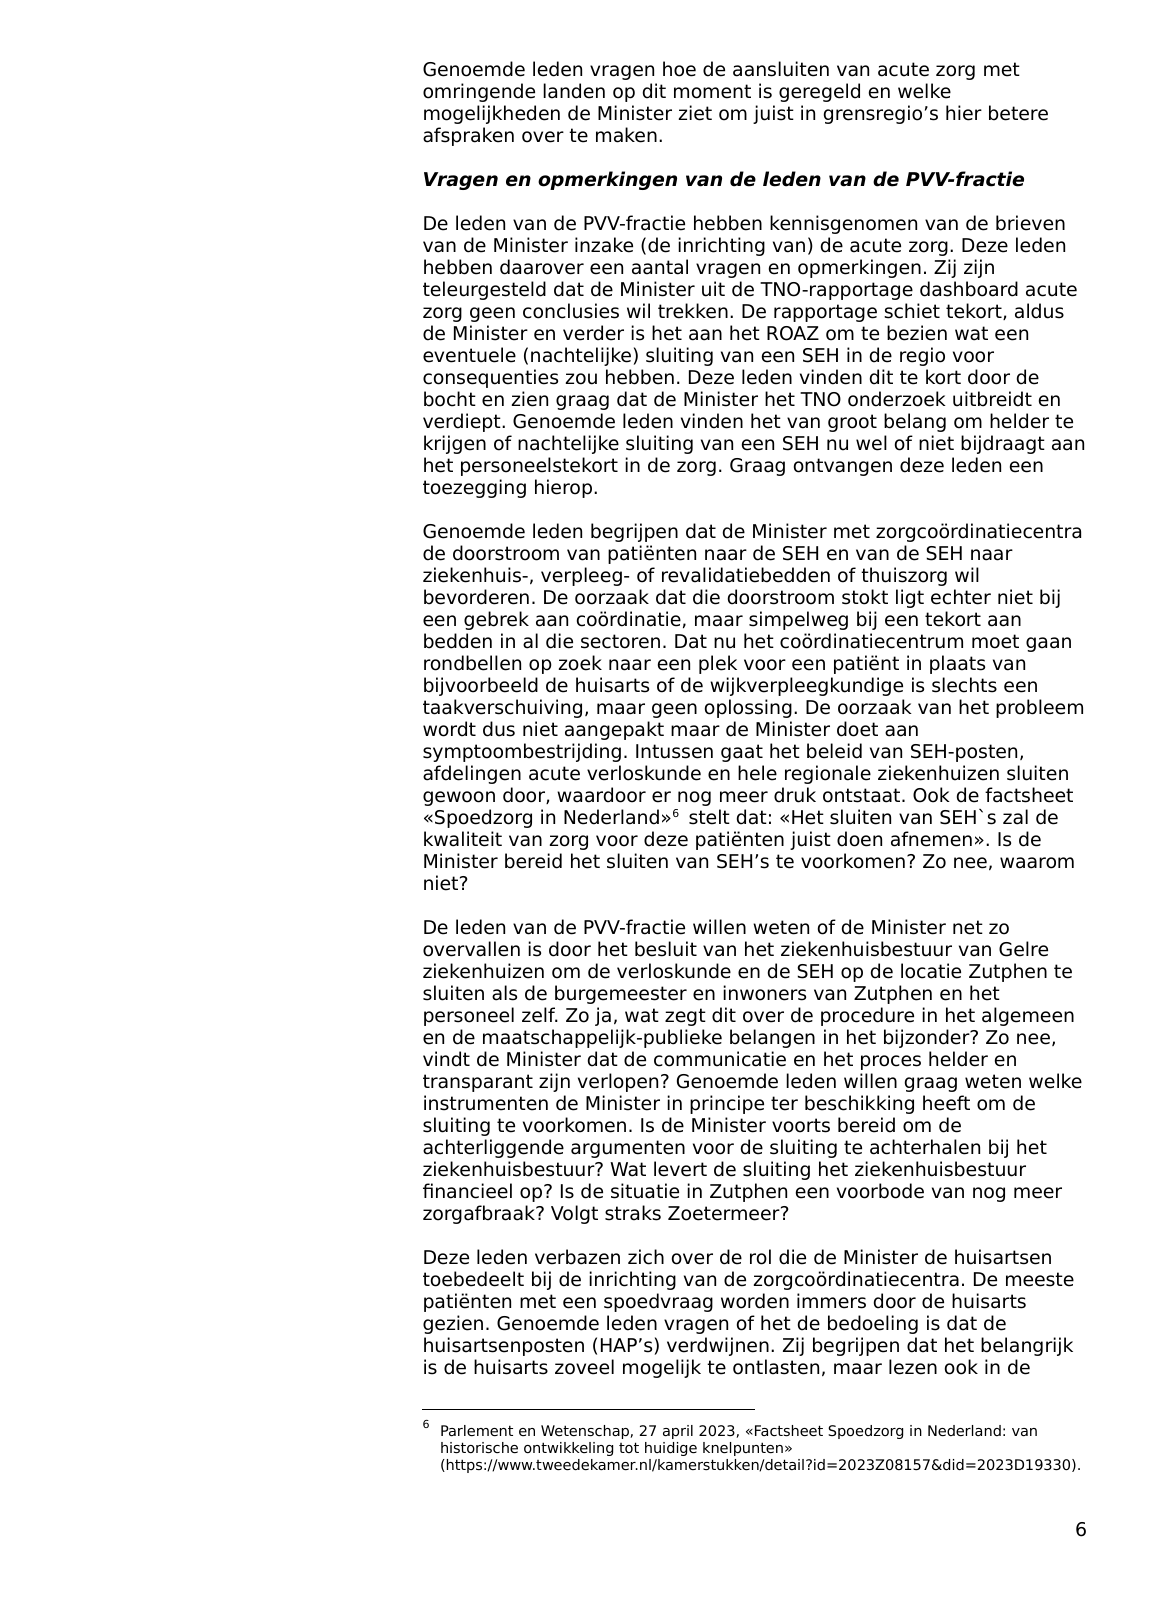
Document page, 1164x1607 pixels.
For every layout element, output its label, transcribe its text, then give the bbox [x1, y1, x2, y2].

text Parlement en Wetenschap, 27 april 2023, «Factsheet Spoedzorg in Nederland: van historische ontwikkeling tot huidige knelpunten» (https://www.tweedekamer.nl/kamerstukken/detail?id=2023Z08157&did=2023D19330). [422, 1418, 1087, 1474]
text Genoemde leden begrijpen dat de Minister met zorgcoördinatiecentra de doorstroom van patiënten naar de SEH en van de SEH naar ziekenhuis-, verpleeg- of revalidatiebedden of thuiszorg wil bevorderen. De oorzaak dat die doorstroom stokt ligt echter niet bij een gebrek aan coördinatie, maar simpelweg bij een tekort aan bedden in al die sectoren. Dat nu het coördinatiecentrum moet gaan rondbellen op zoek naar een plek voor een patiënt in plaats van bijvoorbeeld de huisarts of de wijkverpleegkundige is slechts een taakverschuiving, maar geen oplossing. De oorzaak van het probleem wordt dus niet aangepakt maar de Minister doet aan symptoombestrijding. Intussen gaat het beleid van SEH-posten, afdelingen acute verloskunde en hele regionale ziekenhuizen sluiten gewoon door, waardoor er nog meer druk ontstaat. Ook de factsheet «Spoedzorg in Nederland» stelt dat: «Het sluiten van SEH`s zal de kwaliteit van zorg voor deze patiënten juist doen afnemen». Is de Minister bereid het sluiten van SEH’s te voorkomen? Zo nee, waarom niet? [422, 521, 1087, 895]
subtitle Vragen en opmerkingen van de leden van de PVV-fractie [422, 169, 1087, 191]
text Genoemde leden vragen hoe de aansluiten van acute zorg met omringende landen op dit moment is geregeld en welke mogelijkheden de Minister ziet om juist in grensregio’s hier betere afspraken over te maken. [422, 59, 1087, 147]
text De leden van de PVV-fractie willen weten of de Minister net zo overvallen is door het besluit van het ziekenhuisbestuur van Gelre ziekenhuizen om de verloskunde en de SEH op de locatie Zutphen te sluiten als de burgemeester en inwoners van Zutphen en het personeel zelf. Zo ja, wat zegt dit over de procedure in het algemeen en de maatschappelijk-publieke belangen in het bijzonder? Zo nee, vindt de Minister dat de communicatie en het proces helder en transparant zijn verlopen? Genoemde leden willen graag weten welke instrumenten de Minister in principe ter beschikking heeft om de sluiting te voorkomen. Is de Minister voorts bereid om de achterliggende argumenten voor de sluiting te achterhalen bij het ziekenhuisbestuur? Wat levert de sluiting het ziekenhuisbestuur financieel op? Is de situatie in Zutphen een voorbode van nog meer zorgafbraak? Volgt straks Zoetermeer? [422, 917, 1087, 1225]
text De leden van de PVV-fractie hebben kennisgenomen van de brieven van de Minister inzake (de inrichting van) de acute zorg. Deze leden hebben daarover een aantal vragen en opmerkingen. Zij zijn teleurgesteld dat de Minister uit de TNO-rapportage dashboard acute zorg geen conclusies wil trekken. De rapportage schiet tekort, aldus de Minister en verder is het aan het ROAZ om te bezien wat een eventuele (nachtelijke) sluiting van een SEH in de regio voor consequenties zou hebben. Deze leden vinden dit te kort door de bocht en zien graag dat de Minister het TNO onderzoek uitbreidt en verdiept. Genoemde leden vinden het van groot belang om helder te krijgen of nachtelijke sluiting van een SEH nu wel of niet bijdraagt aan het personeelstekort in de zorg. Graag ontvangen deze leden een toezegging hierop. [422, 213, 1087, 499]
text Deze leden verbazen zich over de rol die de Minister de huisartsen toebedeelt bij de inrichting van de zorgcoördinatiecentra. De meeste patiënten met een spoedvraag worden immers door de huisarts gezien. Genoemde leden vragen of het de bedoeling is dat de huisartsenposten (HAP’s) verdwijnen. Zij begrijpen dat het belangrijk is de huisarts zoveel mogelijk te ontlasten, maar lezen ook in de [422, 1247, 1087, 1379]
